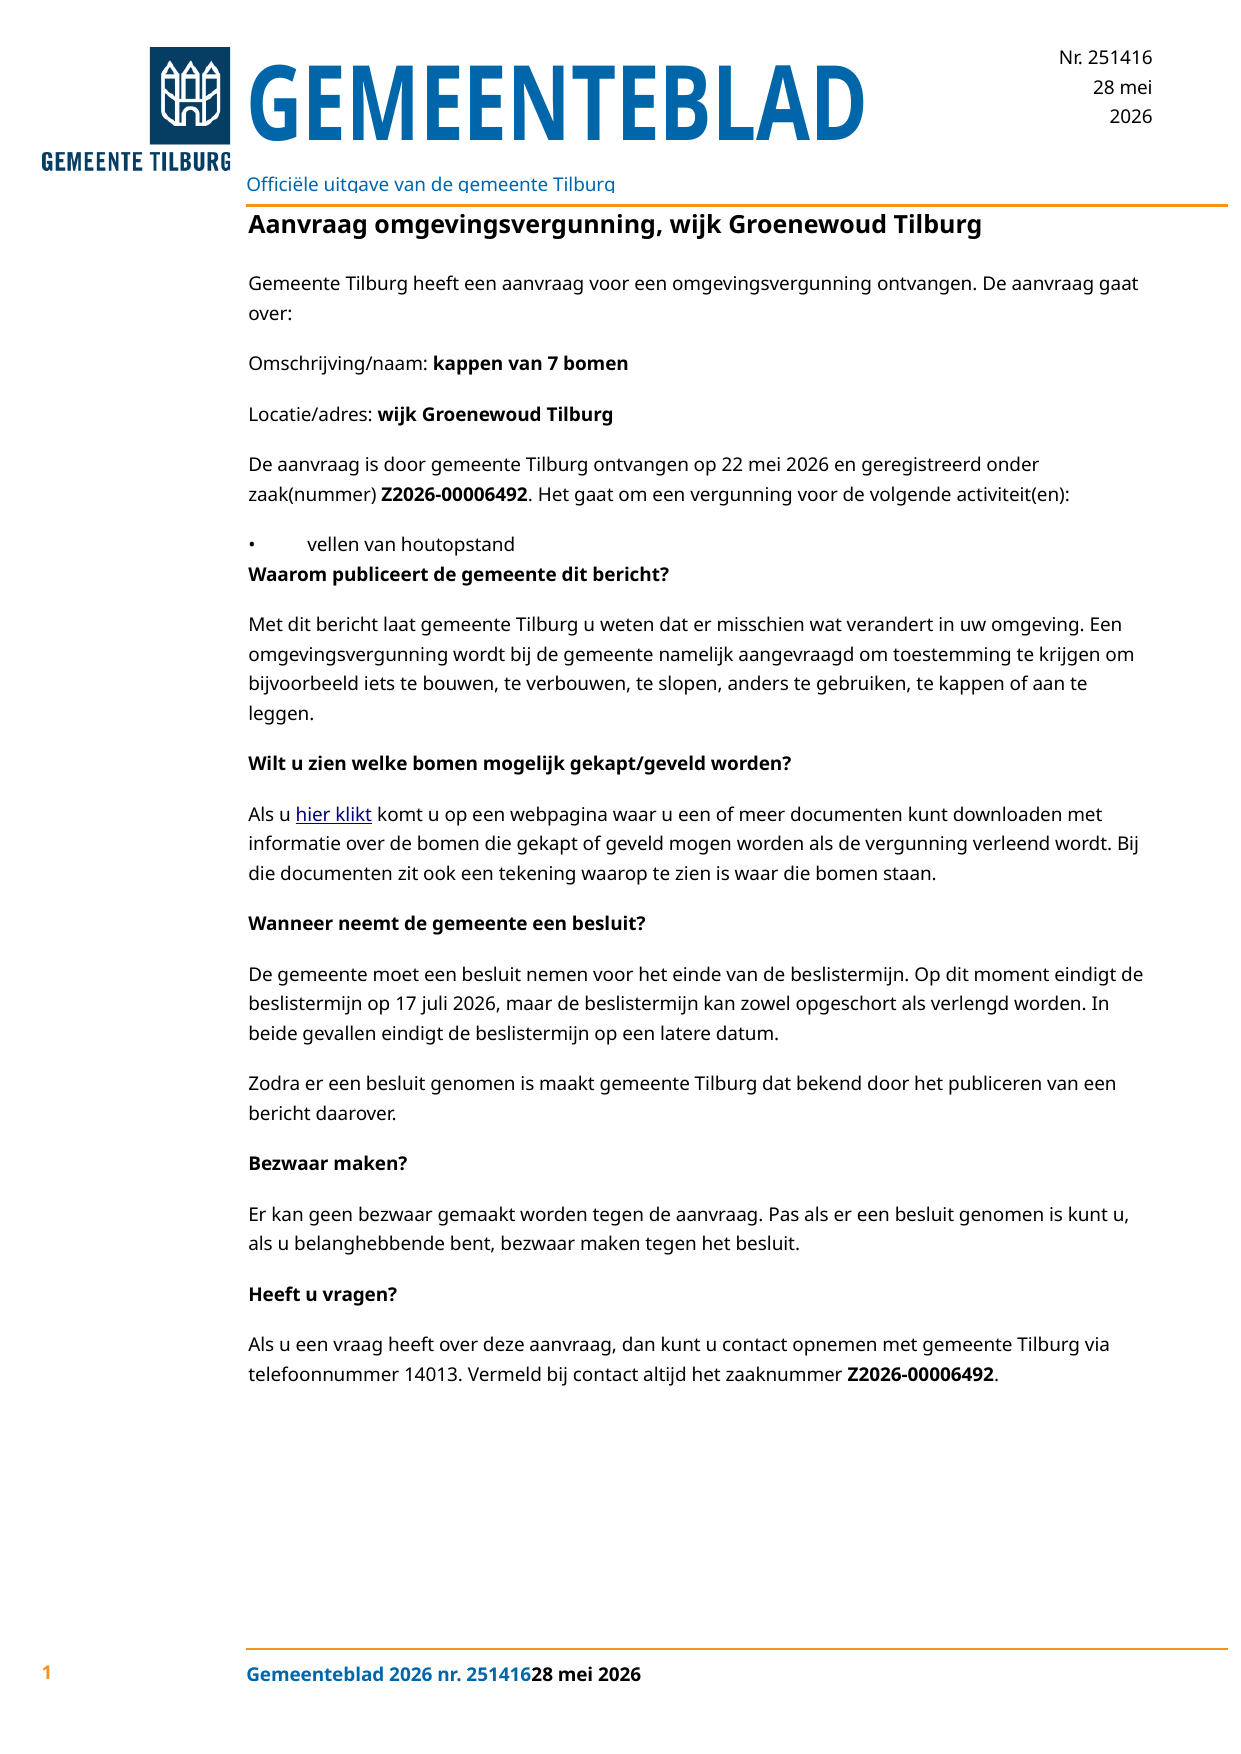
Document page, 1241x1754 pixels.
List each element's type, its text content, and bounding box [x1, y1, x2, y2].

text Er kan geen bezwaar gemaakt worden tegen de aanvraag. Pas als er een besluit genomen is kunt u, als u belanghebbende bent, bezwaar maken tegen het besluit. [248, 1201, 1152, 1256]
text Als u een vraag heeft over deze aanvraag, dan kunt u contact opnemen met gemeente Tilburg via telefoonnummer 14013. Vermeld bij contact altijd het zaaknummer Z2026-00006492. [248, 1331, 1152, 1386]
text Als u hier klikt komt u op een webpagina waar u een of meer documenten kunt downloaden met informatie over de bomen die gekapt of geveld mogen worden als de vergunning verleend wordt. Bij die documenten zit ook een tekening waarop te zien is waar die bomen staan. [248, 801, 1152, 886]
picture [41, 47, 231, 172]
text Aanvraag omgevingsvergunning, wijk Groenewoud Tilburg [248, 207, 1152, 241]
text Omschrijving/naam: kappen van 7 bomen [248, 350, 1152, 376]
text De aanvraag is door gemeente Tilburg ontvangen op 22 mei 2026 en geregistreerd onder zaak(nummer) Z2026-00006492. Het gaat om een vergunning voor de volgende activiteit(en): [248, 451, 1152, 506]
text Gemeente Tilburg heeft een aanvraag voor een omgevingsvergunning ontvangen. De aanvraag gaat over: [248, 270, 1152, 326]
list vellen van houtopstand [248, 531, 1152, 557]
text Heeft u vragen? [248, 1281, 1152, 1306]
text Zodra er een besluit genomen is maakt gemeente Tilburg dat bekend door het publiceren van een bericht daarover. [248, 1070, 1152, 1126]
text De gemeente moet een besluit nemen voor het einde van de beslistermijn. Op dit moment eindigt de beslistermijn op 17 juli 2026, maar de beslistermijn kan zowel opgeschort als verlengd worden. In beide gevallen eindigt de beslistermijn op een latere datum. [248, 961, 1152, 1046]
text Locatie/adres: wijk Groenewoud Tilburg [248, 401, 1152, 426]
text Wanneer neemt de gemeente een besluit? [248, 910, 1152, 936]
text Met dit bericht laat gemeente Tilburg u weten dat er misschien wat verandert in uw omgeving. Een omgevingsvergunning wordt bij de gemeente namelijk aangevraagd om toestemming te krijgen om bijvoorbeeld iets te bouwen, te verbouwen, te slopen, anders te gebruiken, te kappen of aan te leggen. [248, 611, 1152, 726]
text Bezwaar maken? [248, 1150, 1152, 1176]
text Wilt u zien welke bomen mogelijk gekapt/geveld worden? [248, 750, 1152, 776]
text Waarom publiceert de gemeente dit bericht? [248, 561, 1152, 586]
